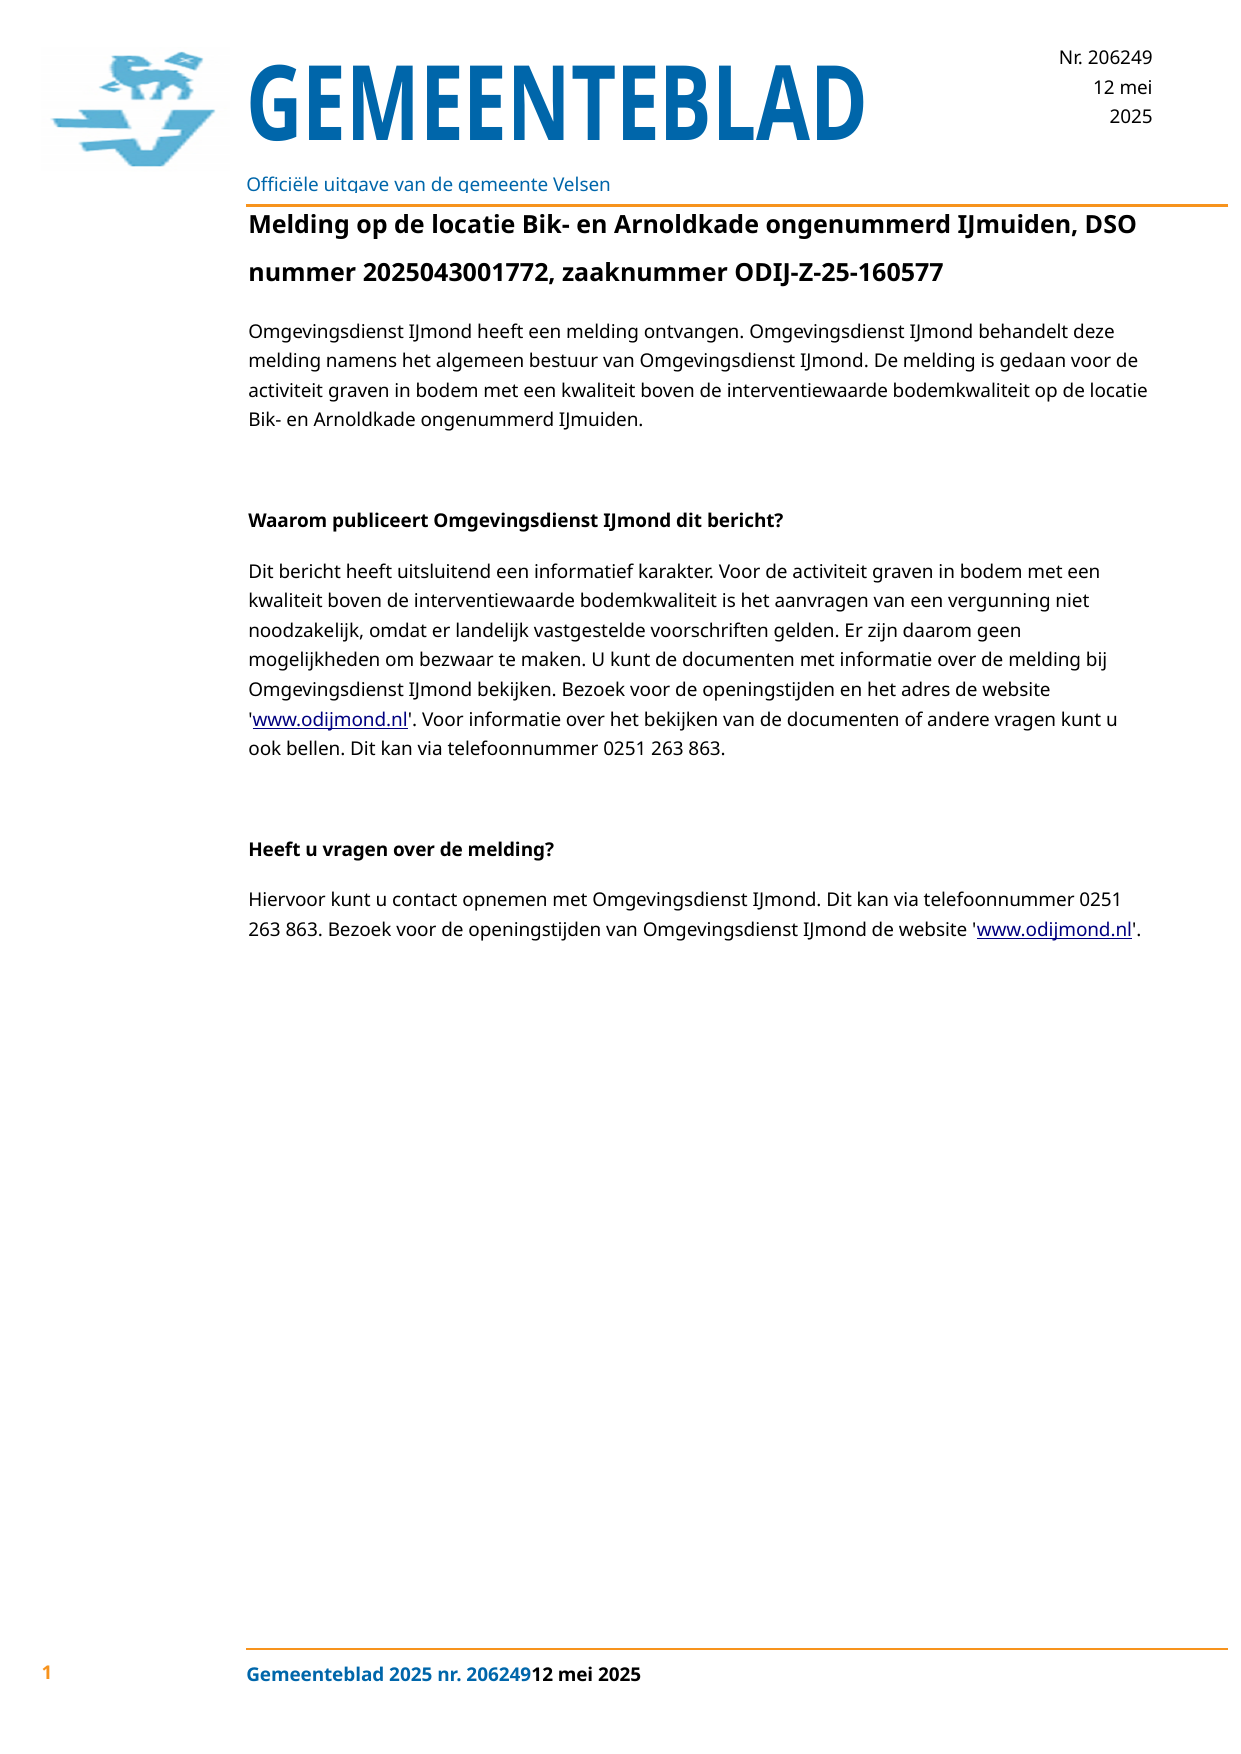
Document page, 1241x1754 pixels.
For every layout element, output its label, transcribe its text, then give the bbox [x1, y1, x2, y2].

text Melding op de locatie Bik- en Arnoldkade ongenummerd IJmuiden, DSO nummer 2025043001772, zaaknummer ODIJ-Z-25-160577 [248, 207, 1152, 288]
text Omgevingsdienst IJmond heeft een melding ontvangen. Omgevingsdienst IJmond behandelt deze melding namens het algemeen bestuur van Omgevingsdienst IJmond. De melding is gedaan voor de activiteit graven in bodem met een kwaliteit boven de interventiewaarde bodemkwaliteit op de locatie Bik- en Arnoldkade ongenummerd IJmuiden. [248, 318, 1152, 432]
text Hiervoor kunt u contact opnemen met Omgevingsdienst IJmond. Dit kan via telefoonnummer 0251 263 863. Bezoek voor de openingstijden van Omgevingsdienst IJmond de website 'www.odijmond.nl'. [248, 887, 1152, 942]
text Dit bericht heeft uitsluitend een informatief karakter. Voor de activiteit graven in bodem met een kwaliteit boven de interventiewaarde bodemkwaliteit is het aanvragen van een vergunning niet noodzakelijk, omdat er landelijk vastgestelde voorschriften gelden. Er zijn daarom geen mogelijkheden om bezwaar te maken. U kunt de documenten met informatie over de melding bij Omgevingsdienst IJmond bekijken. Bezoek voor de openingstijden en het adres de website 'www.odijmond.nl'. Voor informatie over het bekijken van de documenten of andere vragen kunt u ook bellen. Dit kan via telefoonnummer 0251 263 863. [248, 558, 1152, 761]
picture [41, 47, 231, 172]
text Heeft u vragen over de melding? [248, 836, 1152, 862]
text Waarom publiceert Omgevingsdienst IJmond dit bericht? [248, 507, 1152, 533]
